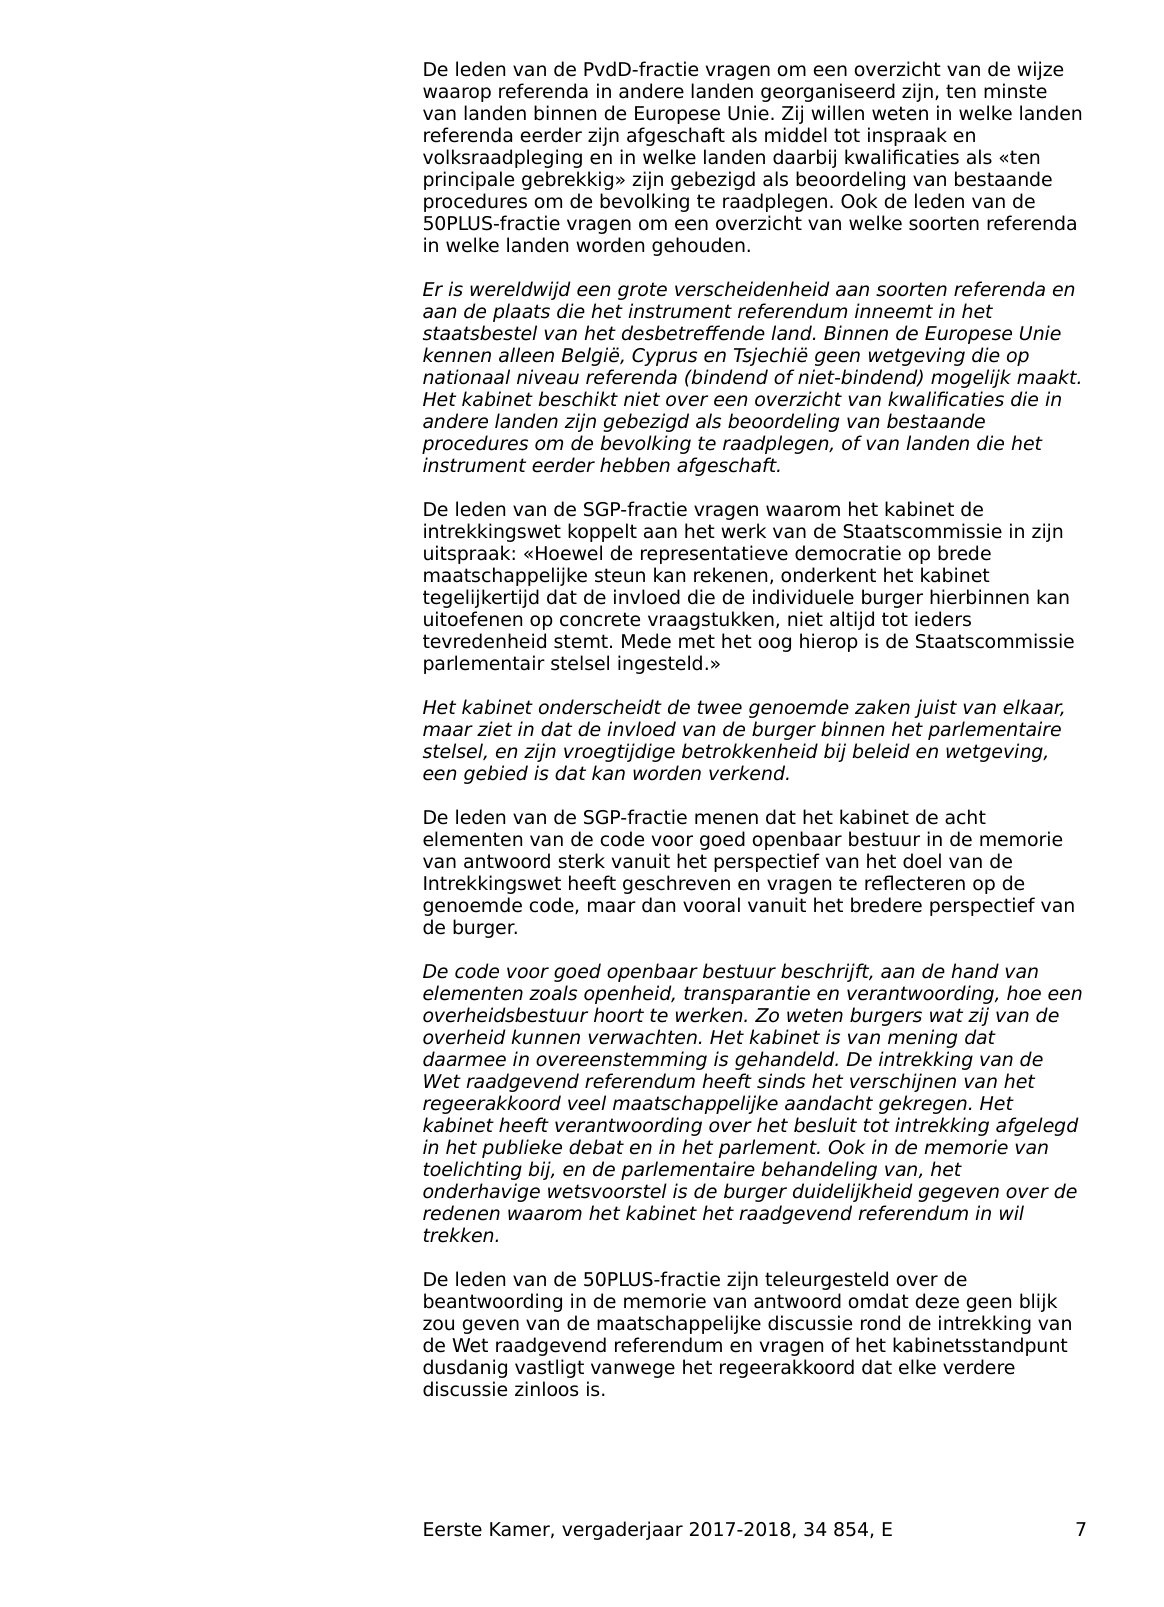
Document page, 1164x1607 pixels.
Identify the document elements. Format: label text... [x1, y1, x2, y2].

text De leden van de PvdD-fractie vragen om een overzicht van de wijze waarop referenda in andere landen georganiseerd zijn, ten minste van landen binnen de Europese Unie. Zij willen weten in welke landen referenda eerder zijn afgeschaft als middel tot inspraak en volksraadpleging en in welke landen daarbij kwalificaties als «ten principale gebrekkig» zijn gebezigd als beoordeling van bestaande procedures om de bevolking te raadplegen. Ook de leden van de 50PLUS-fractie vragen om een overzicht van welke soorten referenda in welke landen worden gehouden. [422, 59, 1087, 257]
text Er is wereldwijd een grote verscheidenheid aan soorten referenda en aan de plaats die het instrument referendum inneemt in het staatsbestel van het desbetreffende land. Binnen de Europese Unie kennen alleen België, Cyprus en Tsjechië geen wetgeving die op nationaal niveau referenda (bindend of niet-bindend) mogelijk maakt. Het kabinet beschikt niet over een overzicht van kwalificaties die in andere landen zijn gebezigd als beoordeling van bestaande procedures om de bevolking te raadplegen, of van landen die het instrument eerder hebben afgeschaft. [422, 279, 1087, 477]
text De leden van de SGP-fractie vragen waarom het kabinet de intrekkingswet koppelt aan het werk van de Staatscommissie in zijn uitspraak: «Hoewel de representatieve democratie op brede maatschappelijke steun kan rekenen, onderkent het kabinet tegelijkertijd dat de invloed die de individuele burger hierbinnen kan uitoefenen op concrete vraagstukken, niet altijd tot ieders tevredenheid stemt. Mede met het oog hierop is de Staatscommissie parlementair stelsel ingesteld.» [422, 499, 1087, 675]
text De code voor goed openbaar bestuur beschrijft, aan de hand van elementen zoals openheid, transparantie en verantwoording, hoe een overheidsbestuur hoort te werken. Zo weten burgers wat zij van de overheid kunnen verwachten. Het kabinet is van mening dat daarmee in overeenstemming is gehandeld. De intrekking van de Wet raadgevend referendum heeft sinds het verschijnen van het regeerakkoord veel maatschappelijke aandacht gekregen. Het kabinet heeft verantwoording over het besluit tot intrekking afgelegd in het publieke debat en in het parlement. Ook in de memorie van toelichting bij, en de parlementaire behandeling van, het onderhavige wetsvoorstel is de burger duidelijkheid gegeven over de redenen waarom het kabinet het raadgevend referendum in wil trekken. [422, 961, 1087, 1247]
text De leden van de SGP-fractie menen dat het kabinet de acht elementen van de code voor goed openbaar bestuur in de memorie van antwoord sterk vanuit het perspectief van het doel van de Intrekkingswet heeft geschreven en vragen te reflecteren op de genoemde code, maar dan vooral vanuit het bredere perspectief van de burger. [422, 807, 1087, 939]
text Het kabinet onderscheidt de twee genoemde zaken juist van elkaar, maar ziet in dat de invloed van de burger binnen het parlementaire stelsel, en zijn vroegtijdige betrokkenheid bij beleid en wetgeving, een gebied is dat kan worden verkend. [422, 697, 1087, 785]
text De leden van de 50PLUS-fractie zijn teleurgesteld over de beantwoording in de memorie van antwoord omdat deze geen blijk zou geven van de maatschappelijke discussie rond de intrekking van de Wet raadgevend referendum en vragen of het kabinetsstandpunt dusdanig vastligt vanwege het regeerakkoord dat elke verdere discussie zinloos is. [422, 1269, 1087, 1401]
